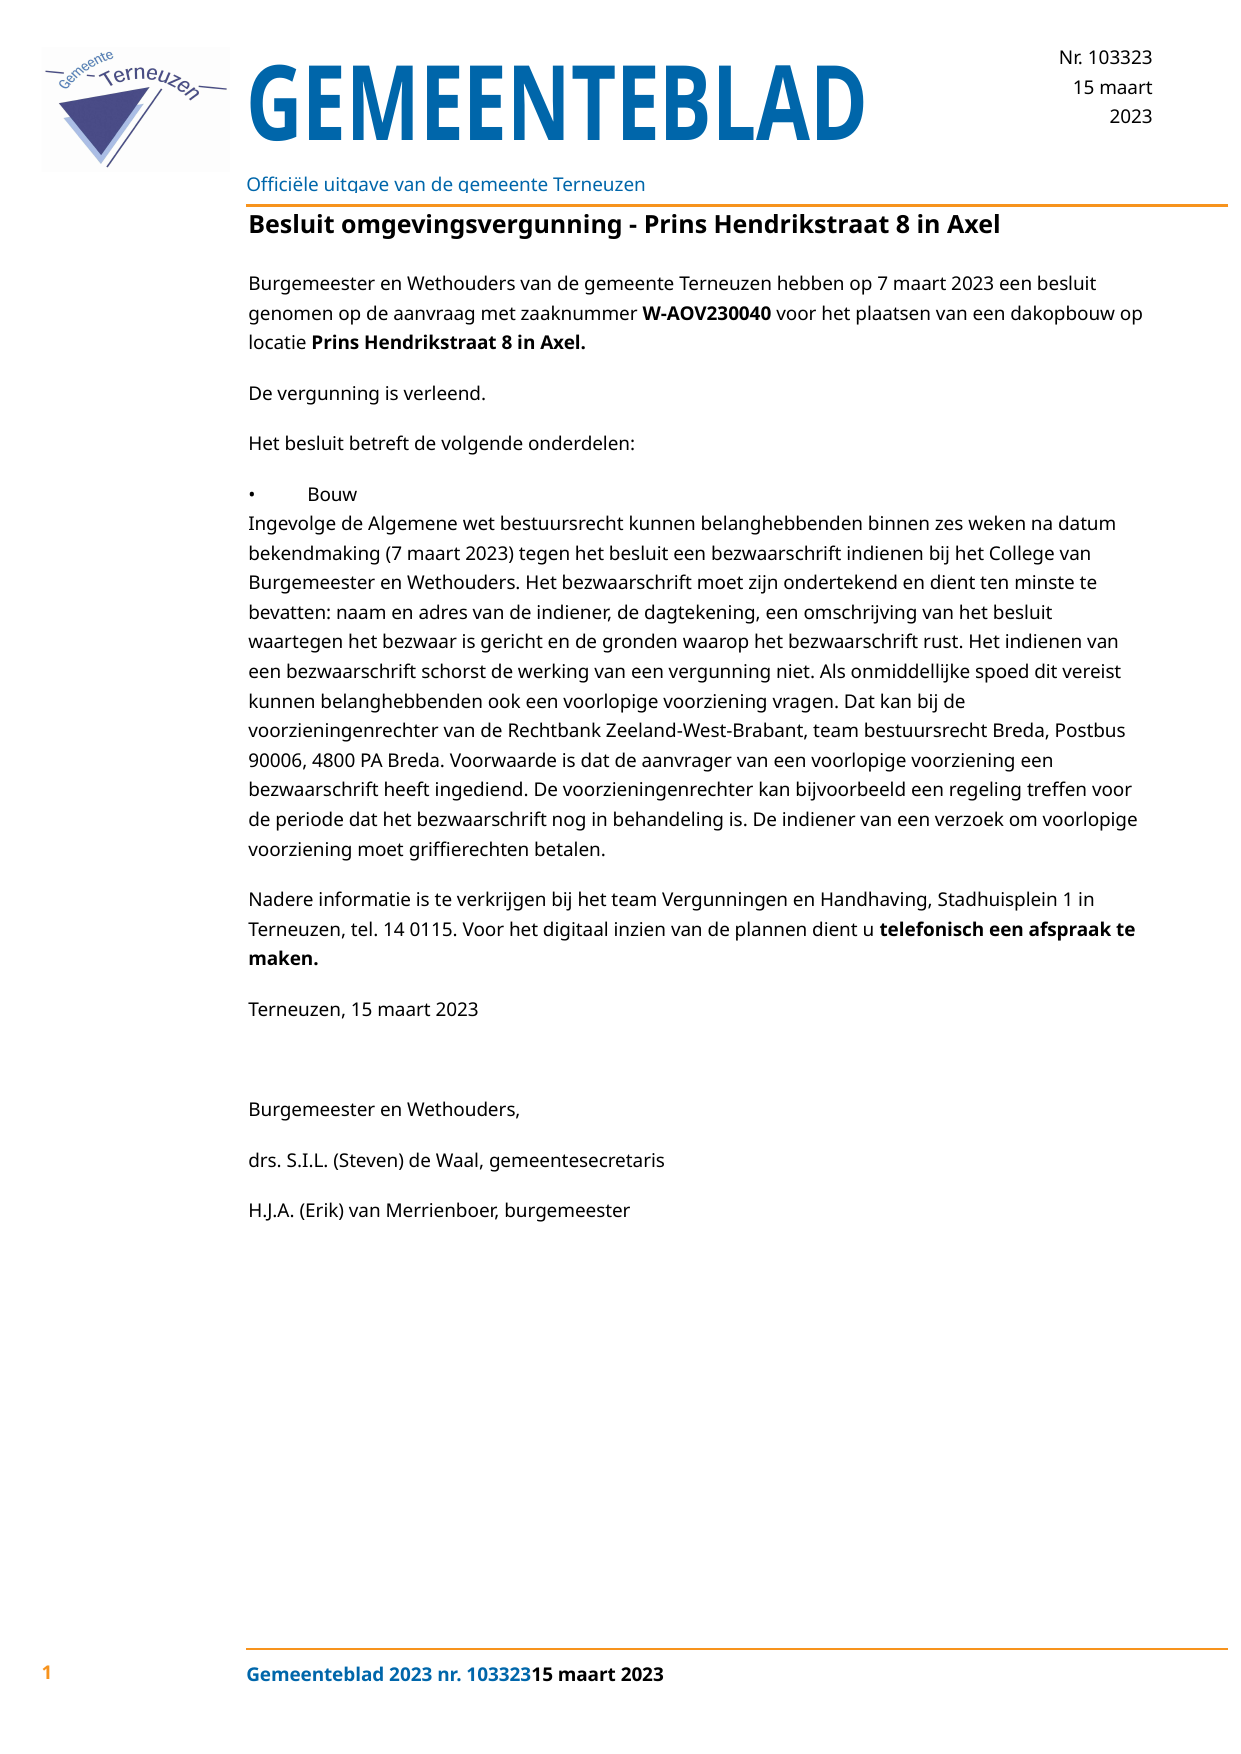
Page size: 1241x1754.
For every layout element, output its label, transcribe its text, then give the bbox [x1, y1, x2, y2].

text Burgemeester en Wethouders van de gemeente Terneuzen hebben op 7 maart 2023 een besluit genomen op de aanvraag met zaaknummer W-AOV230040 voor het plaatsen van een dakopbouw op locatie Prins Hendrikstraat 8 in Axel. [248, 270, 1152, 355]
text Burgemeester en Wethouders, [248, 1097, 1152, 1122]
text drs. S.I.L. (Steven) de Waal, gemeentesecretaris [248, 1147, 1152, 1173]
text H.J.A. (Erik) van Merrienboer, burgemeester [248, 1197, 1152, 1223]
text Terneuzen, 15 maart 2023 [248, 996, 1152, 1021]
text De vergunning is verleend. [248, 380, 1152, 406]
picture [41, 47, 231, 172]
text Het besluit betreft de volgende onderdelen: [248, 430, 1152, 456]
list Bouw [248, 481, 1152, 506]
text Nadere informatie is te verkrijgen bij het team Vergunningen en Handhaving, Stadhuisplein 1 in Terneuzen, tel. 14 0115. Voor het digitaal inzien van de plannen dient u telefonisch een afspraak te maken. [248, 886, 1152, 971]
text Ingevolge de Algemene wet bestuursrecht kunnen belanghebbenden binnen zes weken na datum bekendmaking (7 maart 2023) tegen het besluit een bezwaarschrift indienen bij het College van Burgemeester en Wethouders. Het bezwaarschrift moet zijn ondertekend en dient ten minste te bevatten: naam en adres van de indiener, de dagtekening, een omschrijving van het besluit waartegen het bezwaar is gericht en de gronden waarop het bezwaarschrift rust. Het indienen van een bezwaarschrift schorst de werking van een vergunning niet. Als onmiddellijke spoed dit vereist kunnen belanghebbenden ook een voorlopige voorziening vragen. Dat kan bij de voorzieningenrechter van de Rechtbank Zeeland-West-Brabant, team bestuursrecht Breda, Postbus 90006, 4800 PA Breda. Voorwaarde is dat de aanvrager van een voorlopige voorziening een bezwaarschrift heeft ingediend. De voorzieningenrechter kan bijvoorbeeld een regeling treffen voor de periode dat het bezwaarschrift nog in behandeling is. De indiener van een verzoek om voorlopige voorziening moet griffierechten betalen. [248, 510, 1152, 861]
text Besluit omgevingsvergunning - Prins Hendrikstraat 8 in Axel [248, 207, 1152, 241]
